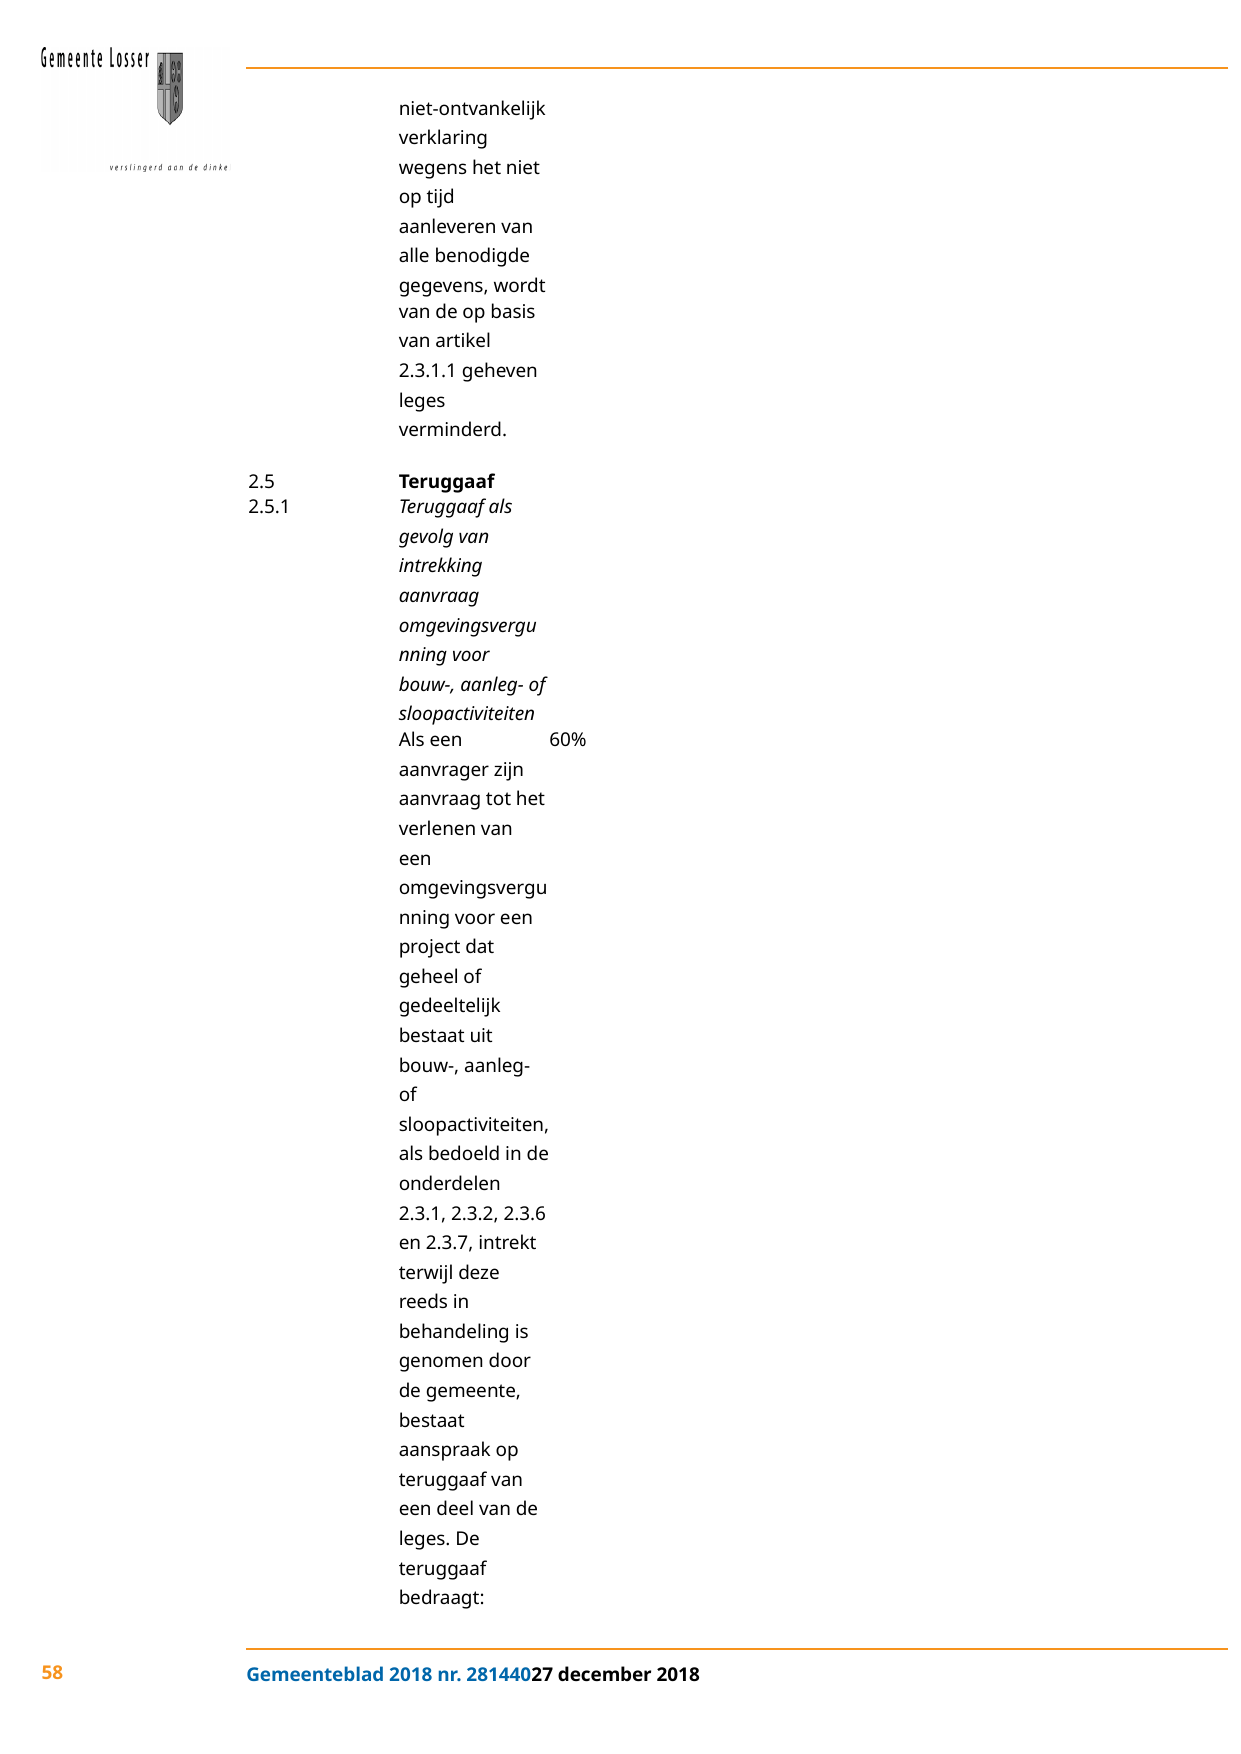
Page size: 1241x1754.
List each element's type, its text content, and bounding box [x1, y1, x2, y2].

table_cell [549, 468, 700, 493]
table_cell Teruggaaf [399, 468, 549, 493]
table_cell Teruggaaf als gevolg van intrekking aanvraag omgevingsvergunning voor bouw-, aanleg- of sloopactiviteiten [399, 494, 549, 726]
table_cell [549, 298, 700, 442]
table_cell niet-ontvankelijk verklaring wegens het niet op tijd aanleveren van alle benodigde gegevens, wordt [399, 95, 549, 298]
table_cell [248, 95, 398, 298]
table_cell [549, 95, 700, 298]
table_cell [399, 442, 549, 468]
table_cell [248, 298, 398, 442]
table_cell 2.5.1 [248, 494, 398, 726]
table_cell [549, 494, 700, 726]
picture [41, 47, 231, 172]
table_cell 60% [549, 726, 700, 1610]
table_cell [248, 442, 398, 468]
table_cell Als een aanvrager zijn aanvraag tot het verlenen van een omgevingsvergunning voor een project dat geheel of gedeeltelijk bestaat uit bouw-, aanleg- of sloopactiviteiten, als bedoeld in de onderdelen 2.3.1, 2.3.2, 2.3.6 en 2.3.7, intrekt terwijl deze reeds in behandeling is genomen door de gemeente, bestaat aanspraak op teruggaaf van een deel van de leges. De teruggaaf bedraagt: [399, 726, 549, 1610]
table_cell [549, 442, 700, 468]
table_cell van de op basis van artikel 2.3.1.1 geheven leges verminderd. [399, 298, 549, 442]
table_cell 2.5 [248, 468, 398, 493]
table_cell [248, 726, 398, 1610]
